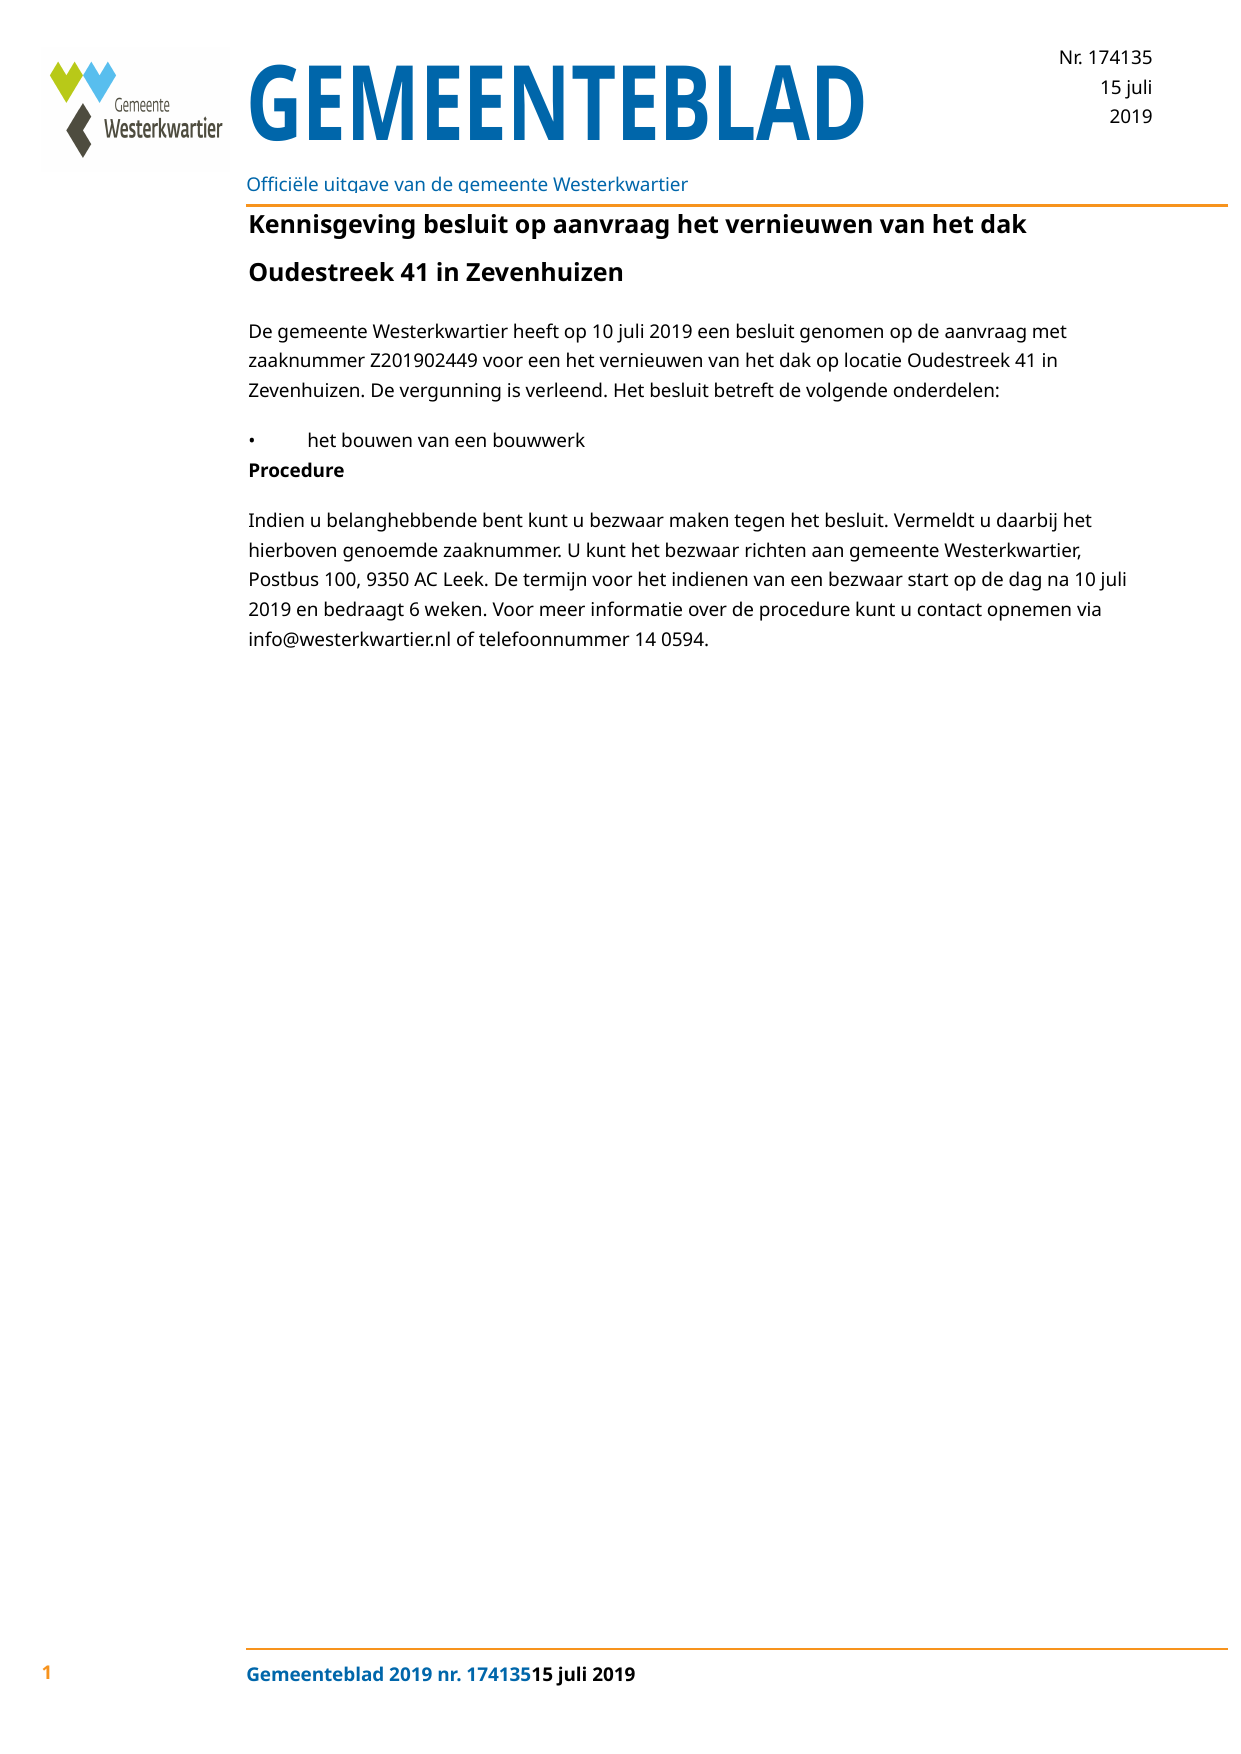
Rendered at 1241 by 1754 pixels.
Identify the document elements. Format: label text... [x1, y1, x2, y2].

text Kennisgeving besluit op aanvraag het vernieuwen van het dak Oudestreek 41 in Zevenhuizen [248, 207, 1152, 288]
text Procedure [248, 457, 1152, 483]
list het bouwen van een bouwwerk [248, 427, 1152, 453]
text Indien u belanghebbende bent kunt u bezwaar maken tegen het besluit. Vermeldt u daarbij het hierboven genoemde zaaknummer. U kunt het bezwaar richten aan gemeente Westerkwartier, Postbus 100, 9350 AC Leek. De termijn voor het indienen van een bezwaar start op de dag na 10 juli 2019 en bedraagt 6 weken. Voor meer informatie over de procedure kunt u contact opnemen via info@westerkwartier.nl of telefoonnummer 14 0594. [248, 507, 1152, 652]
text De gemeente Westerkwartier heeft op 10 juli 2019 een besluit genomen op de aanvraag met zaaknummer Z201902449 voor een het vernieuwen van het dak op locatie Oudestreek 41 in Zevenhuizen. De vergunning is verleend. Het besluit betreft de volgende onderdelen: [248, 318, 1152, 403]
picture [41, 47, 231, 172]
